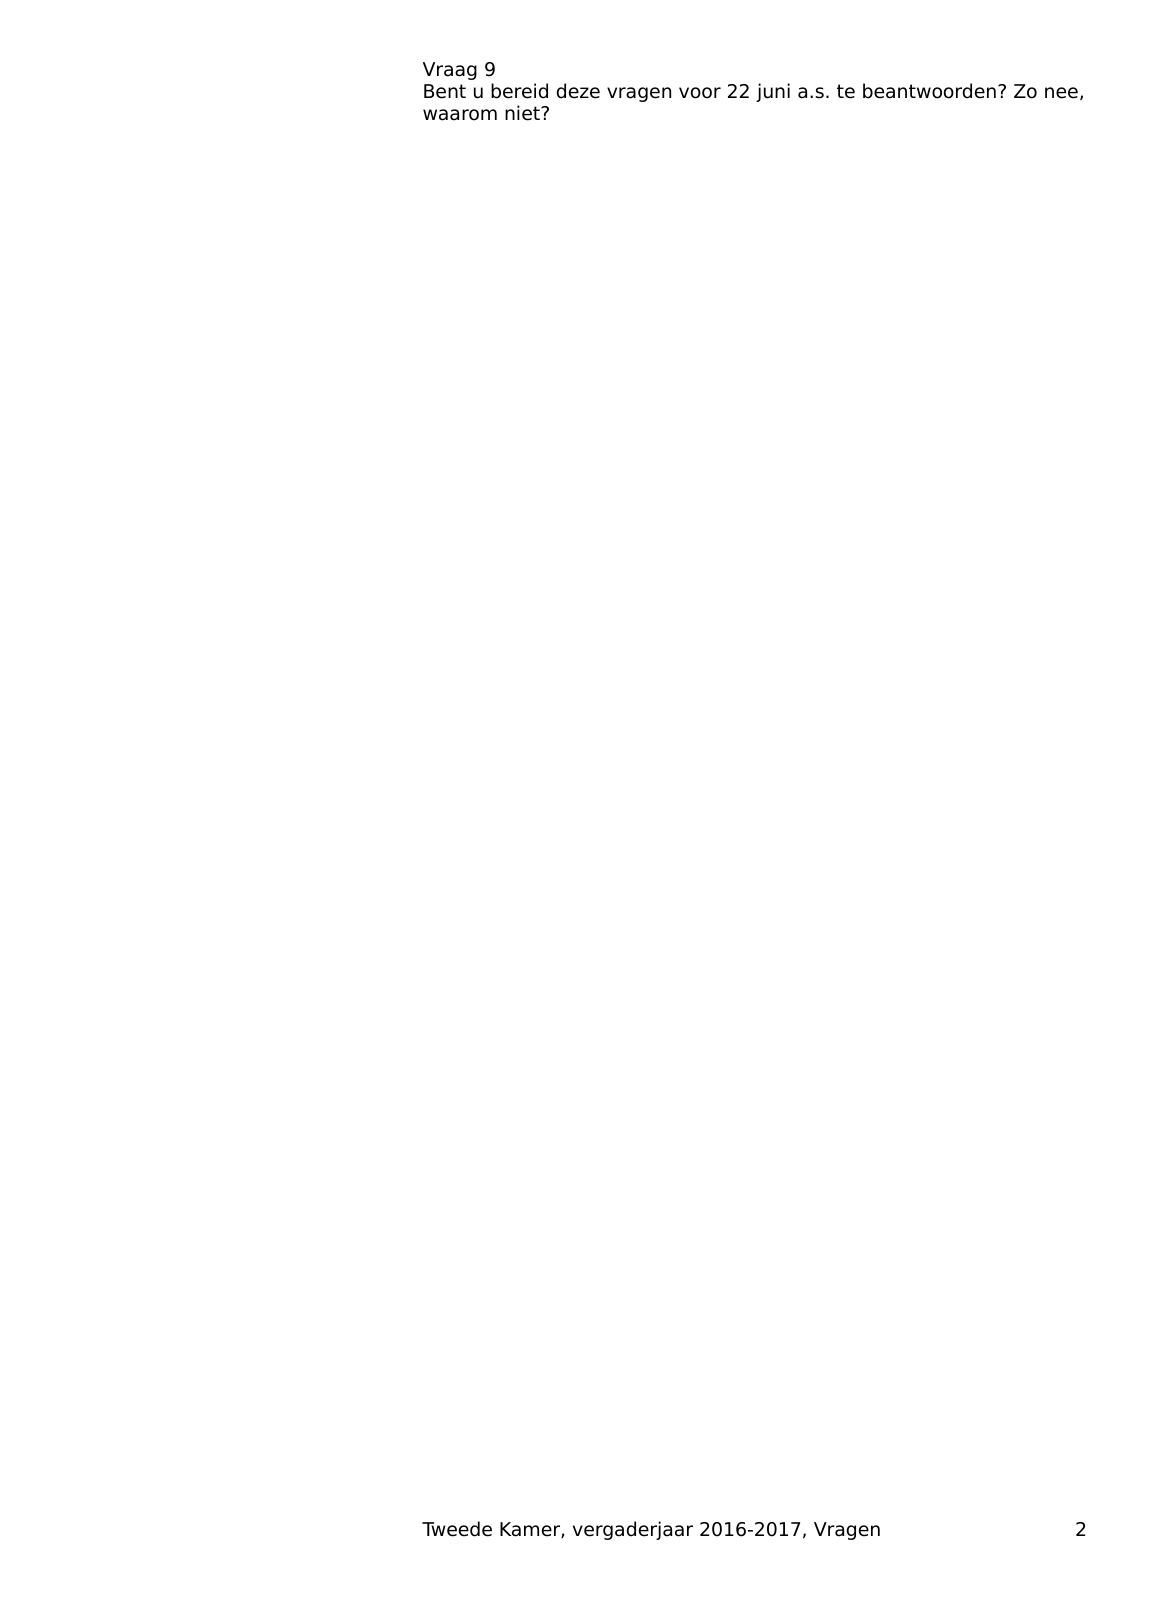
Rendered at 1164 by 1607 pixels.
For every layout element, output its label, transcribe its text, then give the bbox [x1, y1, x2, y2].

text Vraag 9 [422, 59, 1087, 81]
text Bent u bereid deze vragen voor 22 juni a.s. te beantwoorden? Zo nee, waarom niet? [422, 81, 1087, 125]
